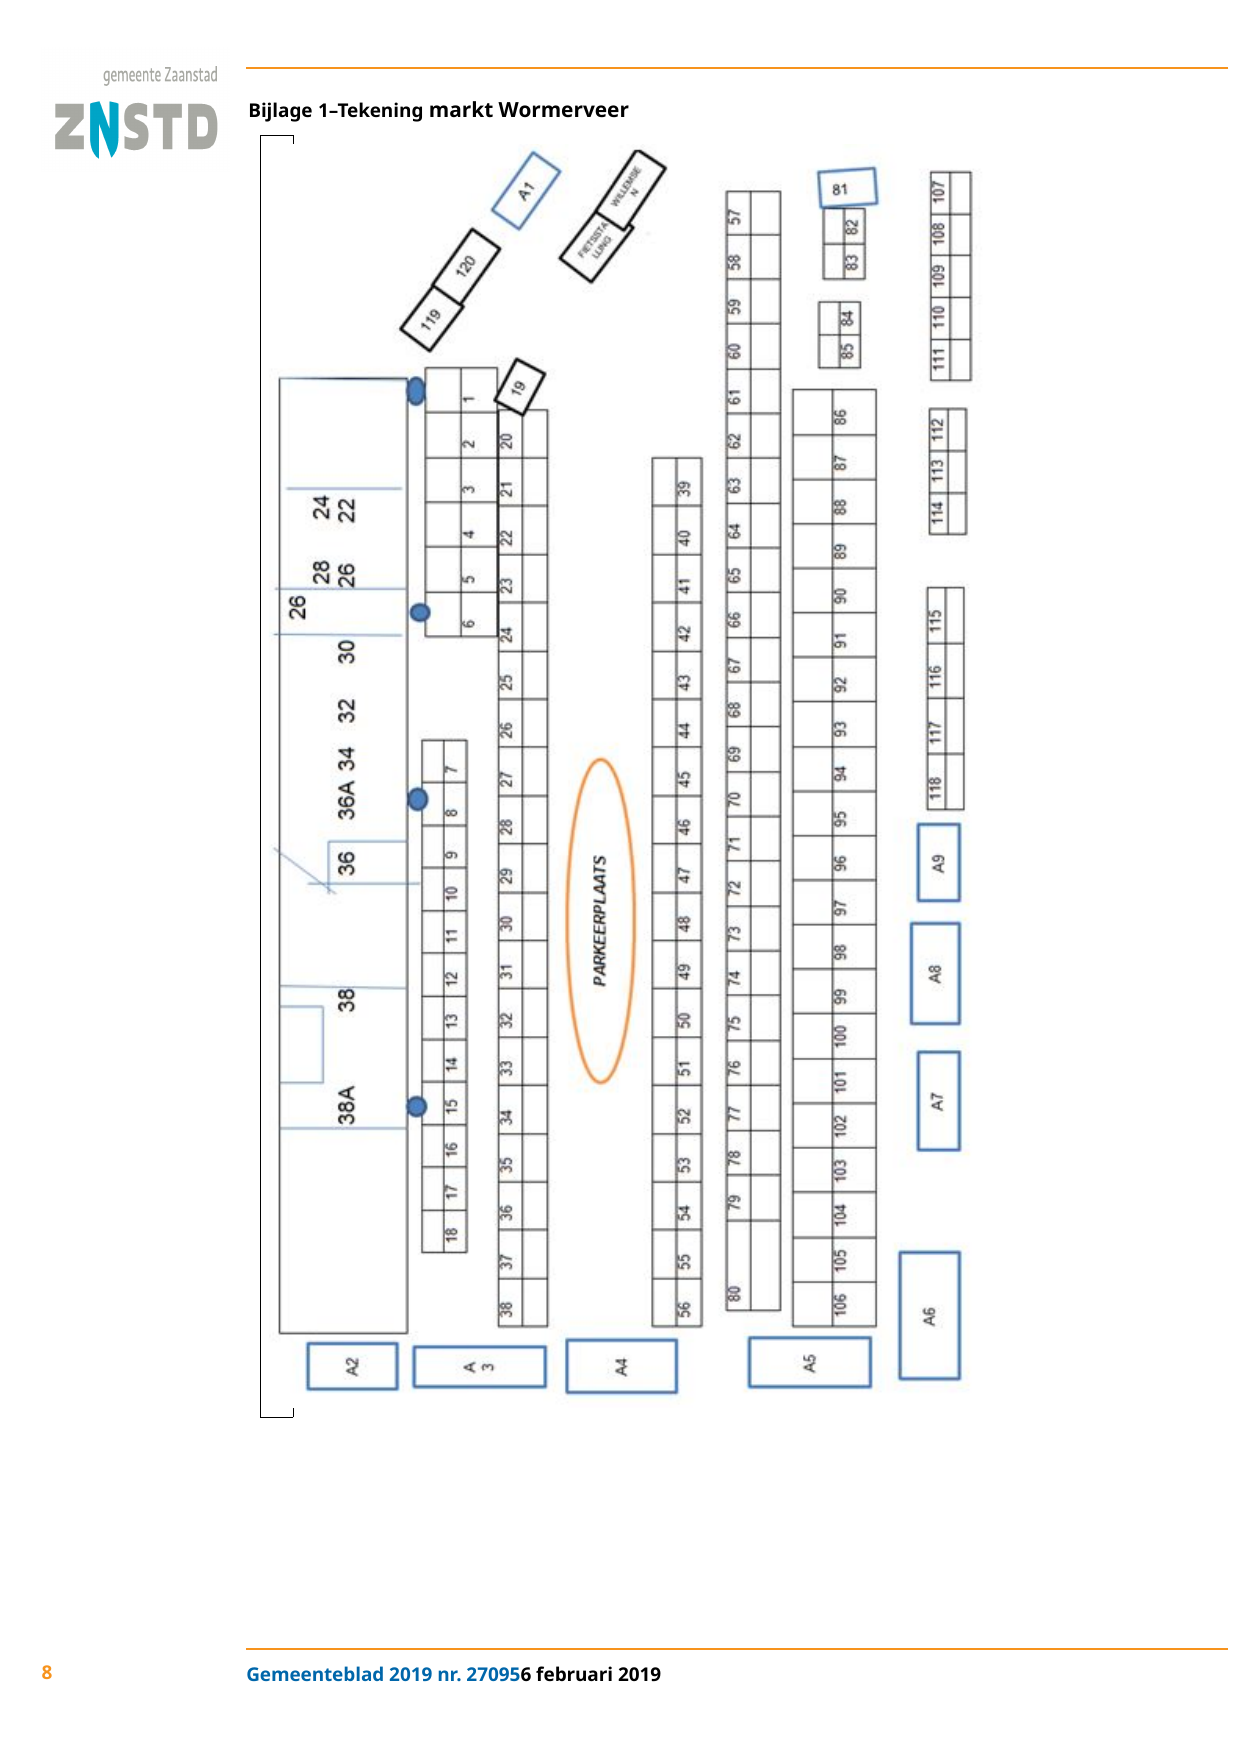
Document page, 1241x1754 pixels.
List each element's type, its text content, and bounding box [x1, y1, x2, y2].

text Bijlage 1–Tekening markt Wormerveer [248, 95, 1152, 123]
picture [41, 47, 231, 172]
picture [268, 144, 990, 1408]
